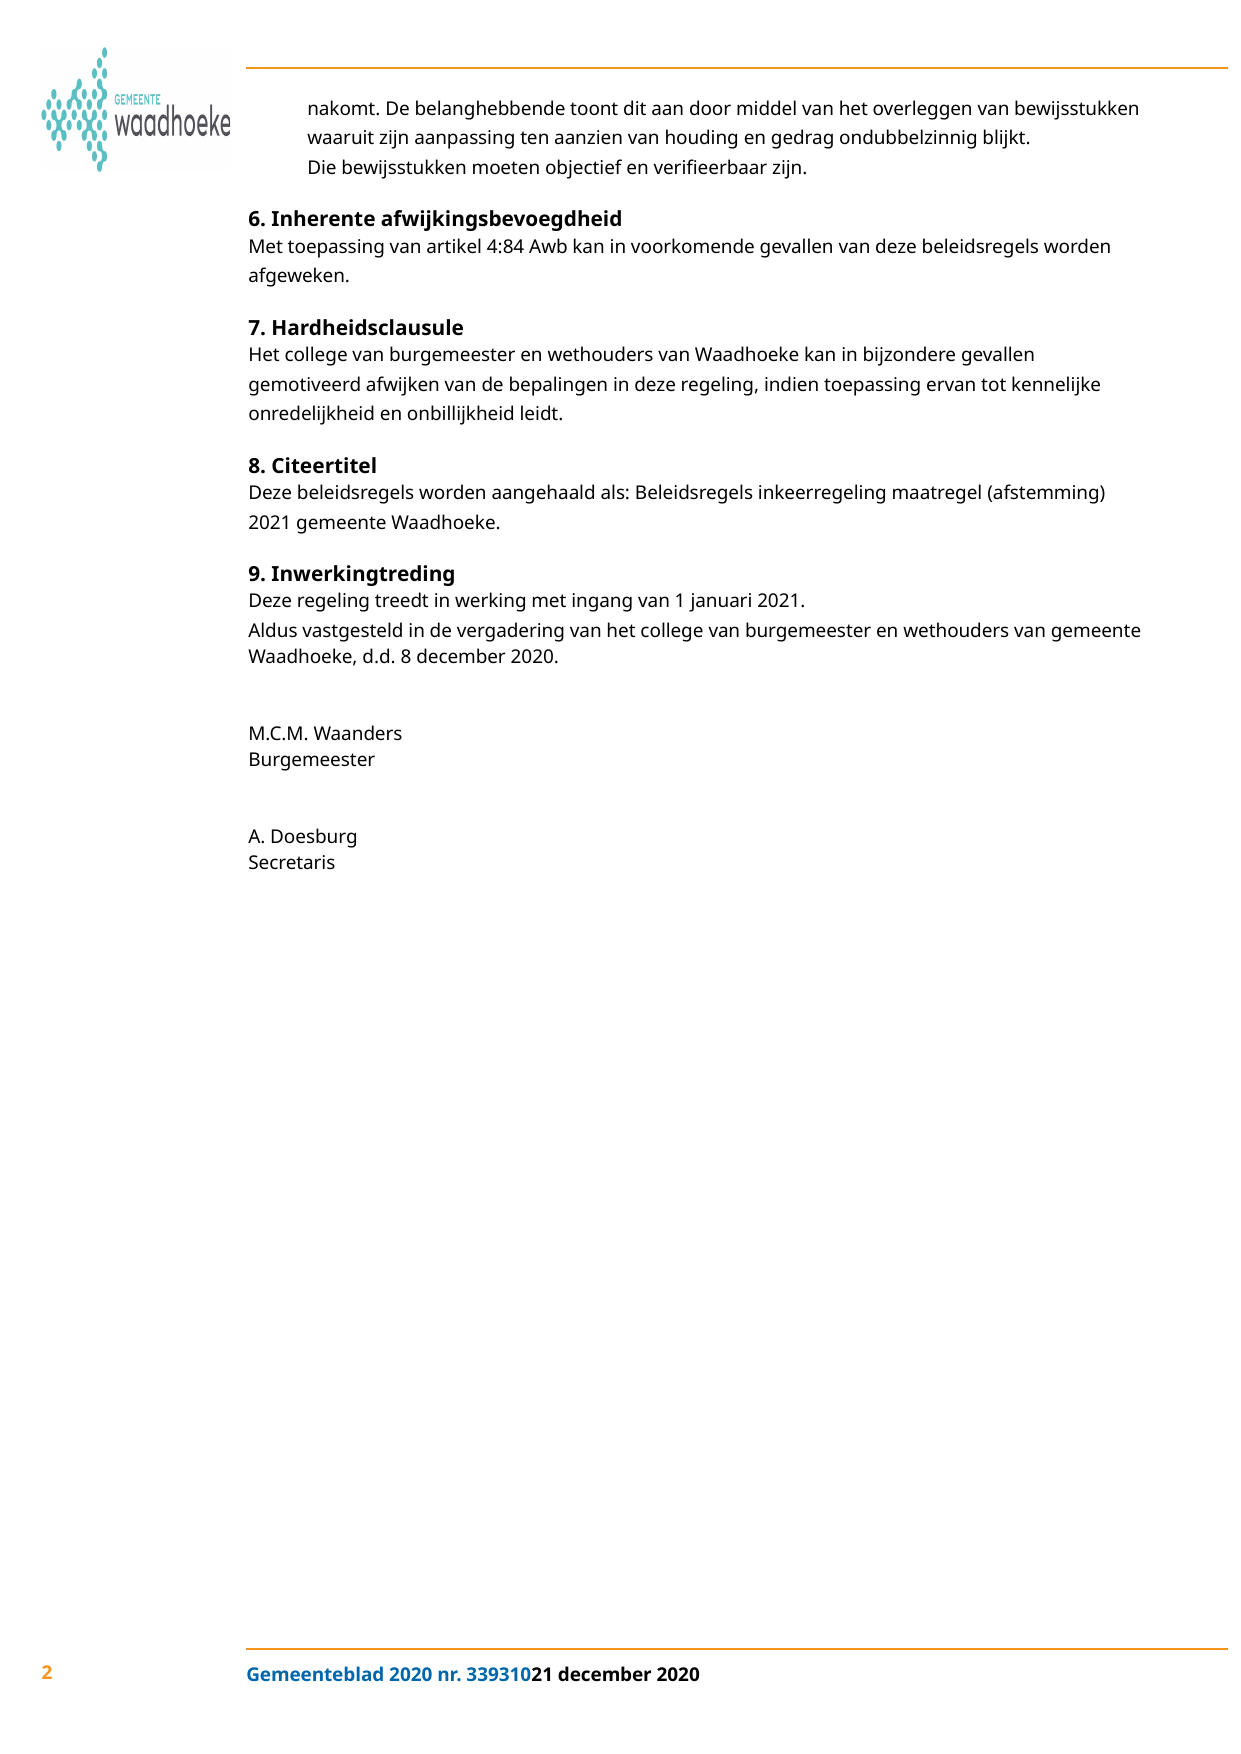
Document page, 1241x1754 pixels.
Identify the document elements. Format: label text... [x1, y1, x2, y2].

text Aldus vastgesteld in de vergadering van het college van burgemeester en wethouders van gemeente Waadhoeke, d.d. 8 december 2020. [248, 617, 1152, 669]
text Deze regeling treedt in werking met ingang van 1 januari 2021. [248, 588, 1152, 613]
text 9. Inwerkingtreding [248, 559, 1152, 588]
text M.C.M. Waanders [248, 720, 1152, 746]
text Burgemeester [248, 746, 1152, 772]
text Deze beleidsregels worden aangehaald als: Beleidsregels inkeerregeling maatregel (afstemming) 2021 gemeente Waadhoeke. [248, 479, 1152, 534]
text 6. Inherente afwijkingsbevoegdheid [248, 204, 1152, 233]
picture [41, 47, 231, 172]
text 8. Citeertitel [248, 451, 1152, 479]
list nakomt. De belanghebbende toont dit aan door middel van het overleggen van bewijsstukken waaruit zijn aanpassing ten aanzien van houding en gedrag ondubbelzinnig blijkt. [248, 95, 1152, 150]
text Met toepassing van artikel 4:84 Awb kan in voorkomende gevallen van deze beleidsregels worden afgeweken. [248, 233, 1152, 288]
text Secretaris [248, 849, 1152, 874]
text A. Doesburg [248, 823, 1152, 849]
text 7. Hardheidsclausule [248, 313, 1152, 341]
text Het college van burgemeester en wethouders van Waadhoeke kan in bijzondere gevallen gemotiveerd afwijken van de bepalingen in deze regeling, indien toepassing ervan tot kennelijke onredelijkheid en onbillijkheid leidt. [248, 341, 1152, 426]
list Die bewijsstukken moeten objectief en verifieerbaar zijn. [248, 154, 1152, 180]
